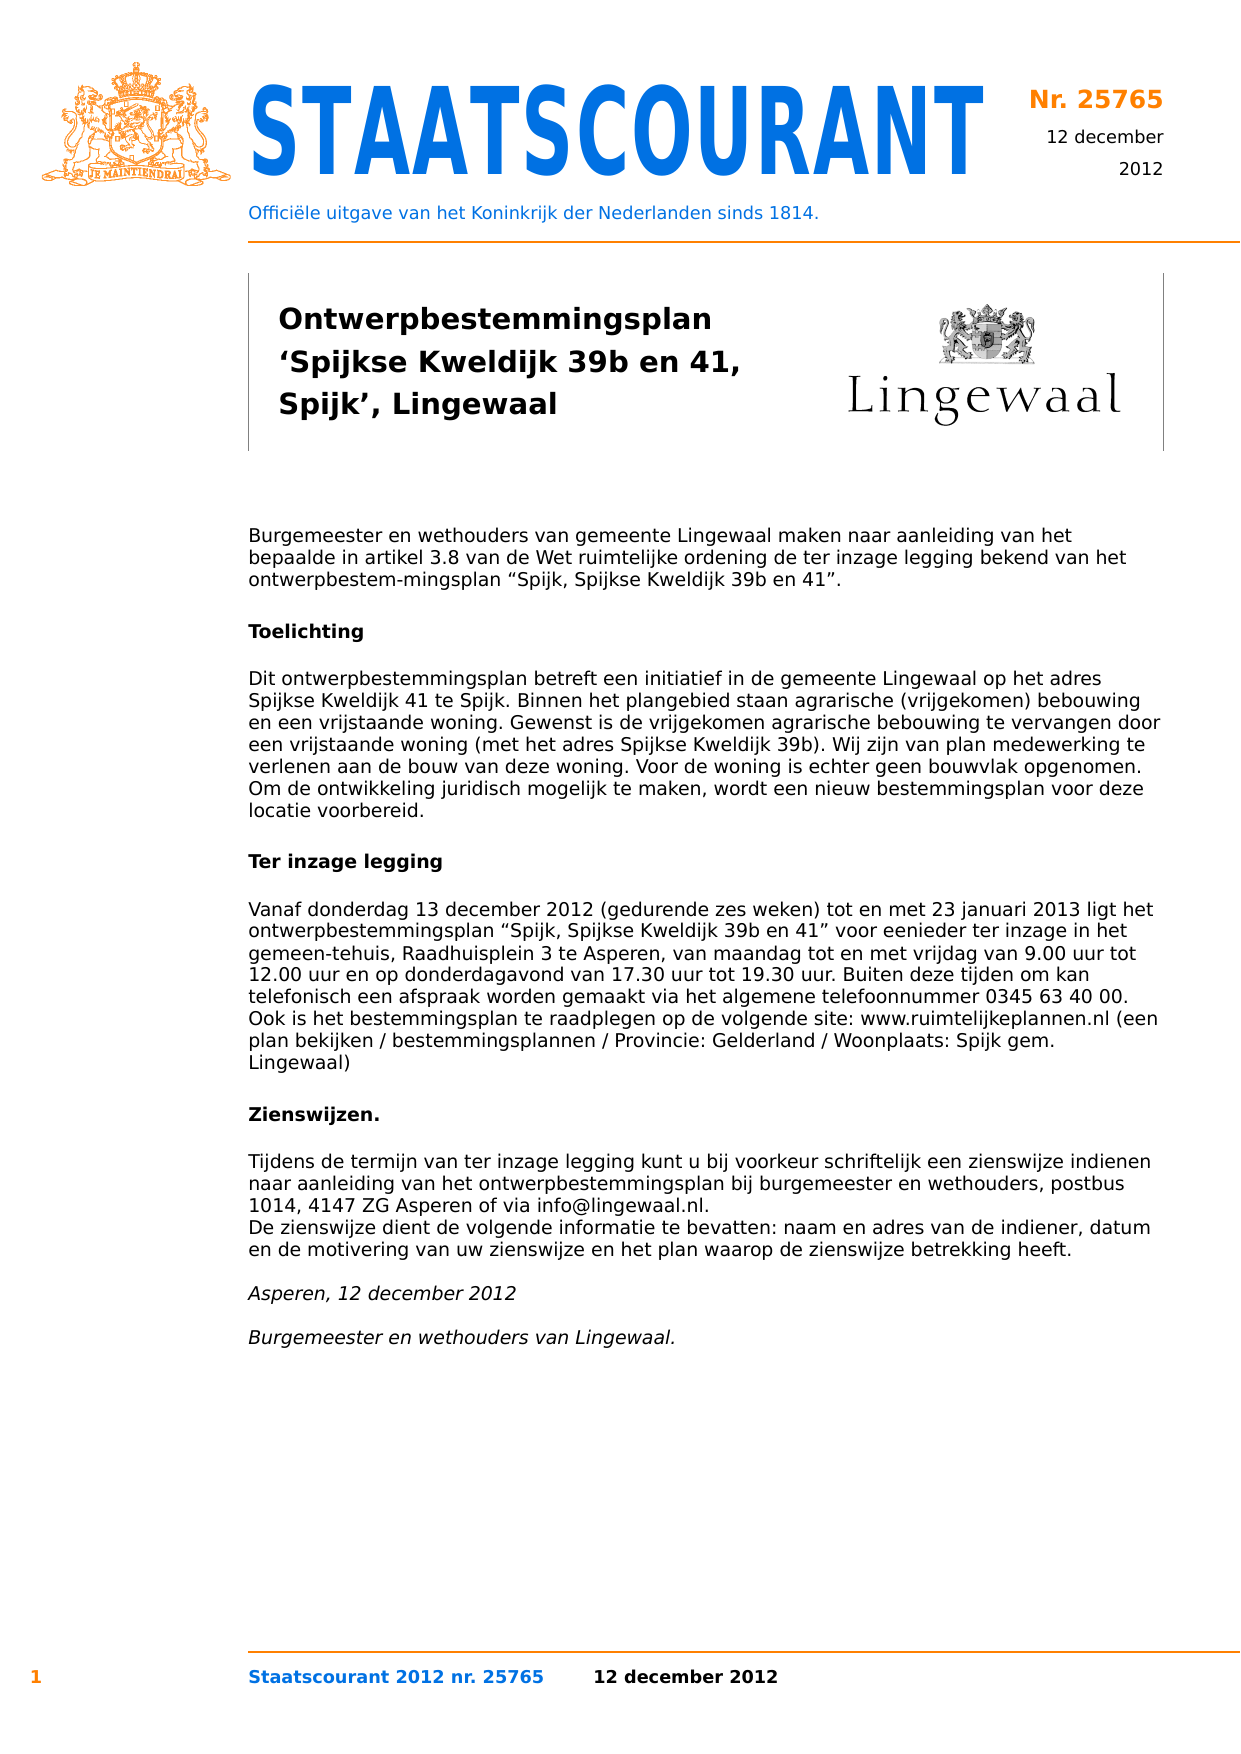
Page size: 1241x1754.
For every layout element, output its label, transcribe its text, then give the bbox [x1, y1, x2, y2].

text Asperen, 12 december 2012 [248, 1283, 1163, 1305]
text De zienswijze dient de volgende informatie te bevatten: naam en adres van de indiener, datum en de motivering van uw zienswijze en het plan waarop de zienswijze betrekking heeft. [248, 1217, 1163, 1261]
table_cell 2012 [998, 153, 1240, 203]
text Tijdens de termijn van ter inzage legging kunt u bij voorkeur schriftelijk een zienswijze indienen naar aanleiding van het ontwerpbestemmingsplan bij burgemeester en wethouders, postbus 1014, 4147 ZG Asperen of via info@lingewaal.nl. [248, 1151, 1163, 1217]
table_header STAATSCOURANT [248, 62, 998, 203]
subtitle Toelichting [248, 621, 1163, 643]
table_header [25, 62, 248, 241]
picture [41, 62, 231, 186]
text Vanaf donderdag 13 december 2012 (gedurende zes weken) tot en met 23 januari 2013 ligt het ontwerpbestemmingsplan “Spijk, Spijkse Kweldijk 39b en 41” voor eenieder ter inzage in het gemeen-tehuis, Raadhuisplein 3 te Asperen, van maandag tot en met vrijdag van 9.00 uur tot 12.00 uur en op donderdagavond van 17.30 uur tot 19.30 uur. Buiten deze tijden om kan telefonisch een afspraak worden gemaakt via het algemene telefoonnummer 0345 63 40 00. [248, 898, 1163, 1008]
subtitle Zienswijzen. [248, 1104, 1163, 1126]
table_cell Officiële uitgave van het Koninkrijk der Nederlanden sinds 1814. [248, 203, 1240, 241]
table_cell 12 december [998, 121, 1240, 153]
subtitle Ontwerpbestemmingsplan ‘Spijkse Kweldijk 39b en 41, Spijk’, Lingewaal [249, 273, 1163, 451]
table_header Nr. 25765 [998, 62, 1240, 121]
text Burgemeester en wethouders van gemeente Lingewaal maken naar aanleiding van het bepaalde in artikel 3.8 van de Wet ruimtelijke ordening de ter inzage legging bekend van het ontwerpbestem-mingsplan “Spijk, Spijkse Kweldijk 39b en 41”. [248, 525, 1163, 591]
text Dit ontwerpbestemmingsplan betreft een initiatief in de gemeente Lingewaal op het adres Spijkse Kweldijk 41 te Spijk. Binnen het plangebied staan agrarische (vrijgekomen) bebouwing en een vrijstaande woning. Gewenst is de vrijgekomen agrarische bebouwing te vervangen door een vrijstaande woning (met het adres Spijkse Kweldijk 39b). Wij zijn van plan medewerking te verlenen aan de bouw van deze woning. Voor de woning is echter geen bouwvlak opgenomen. Om de ontwikkeling juridisch mogelijk te maken, wordt een nieuw bestemmingsplan voor deze locatie voorbereid. [248, 668, 1163, 821]
text Ook is het bestemmingsplan te raadplegen op de volgende site: www.ruimtelijkeplannen.nl (een plan bekijken / bestemmingsplannen / Provincie: Gelderland / Woonplaats: Spijk gem. Lingewaal) [248, 1008, 1163, 1074]
picture [838, 302, 1134, 427]
subtitle Ter inzage legging [248, 851, 1163, 873]
text Burgemeester en wethouders van Lingewaal. [248, 1327, 1163, 1349]
